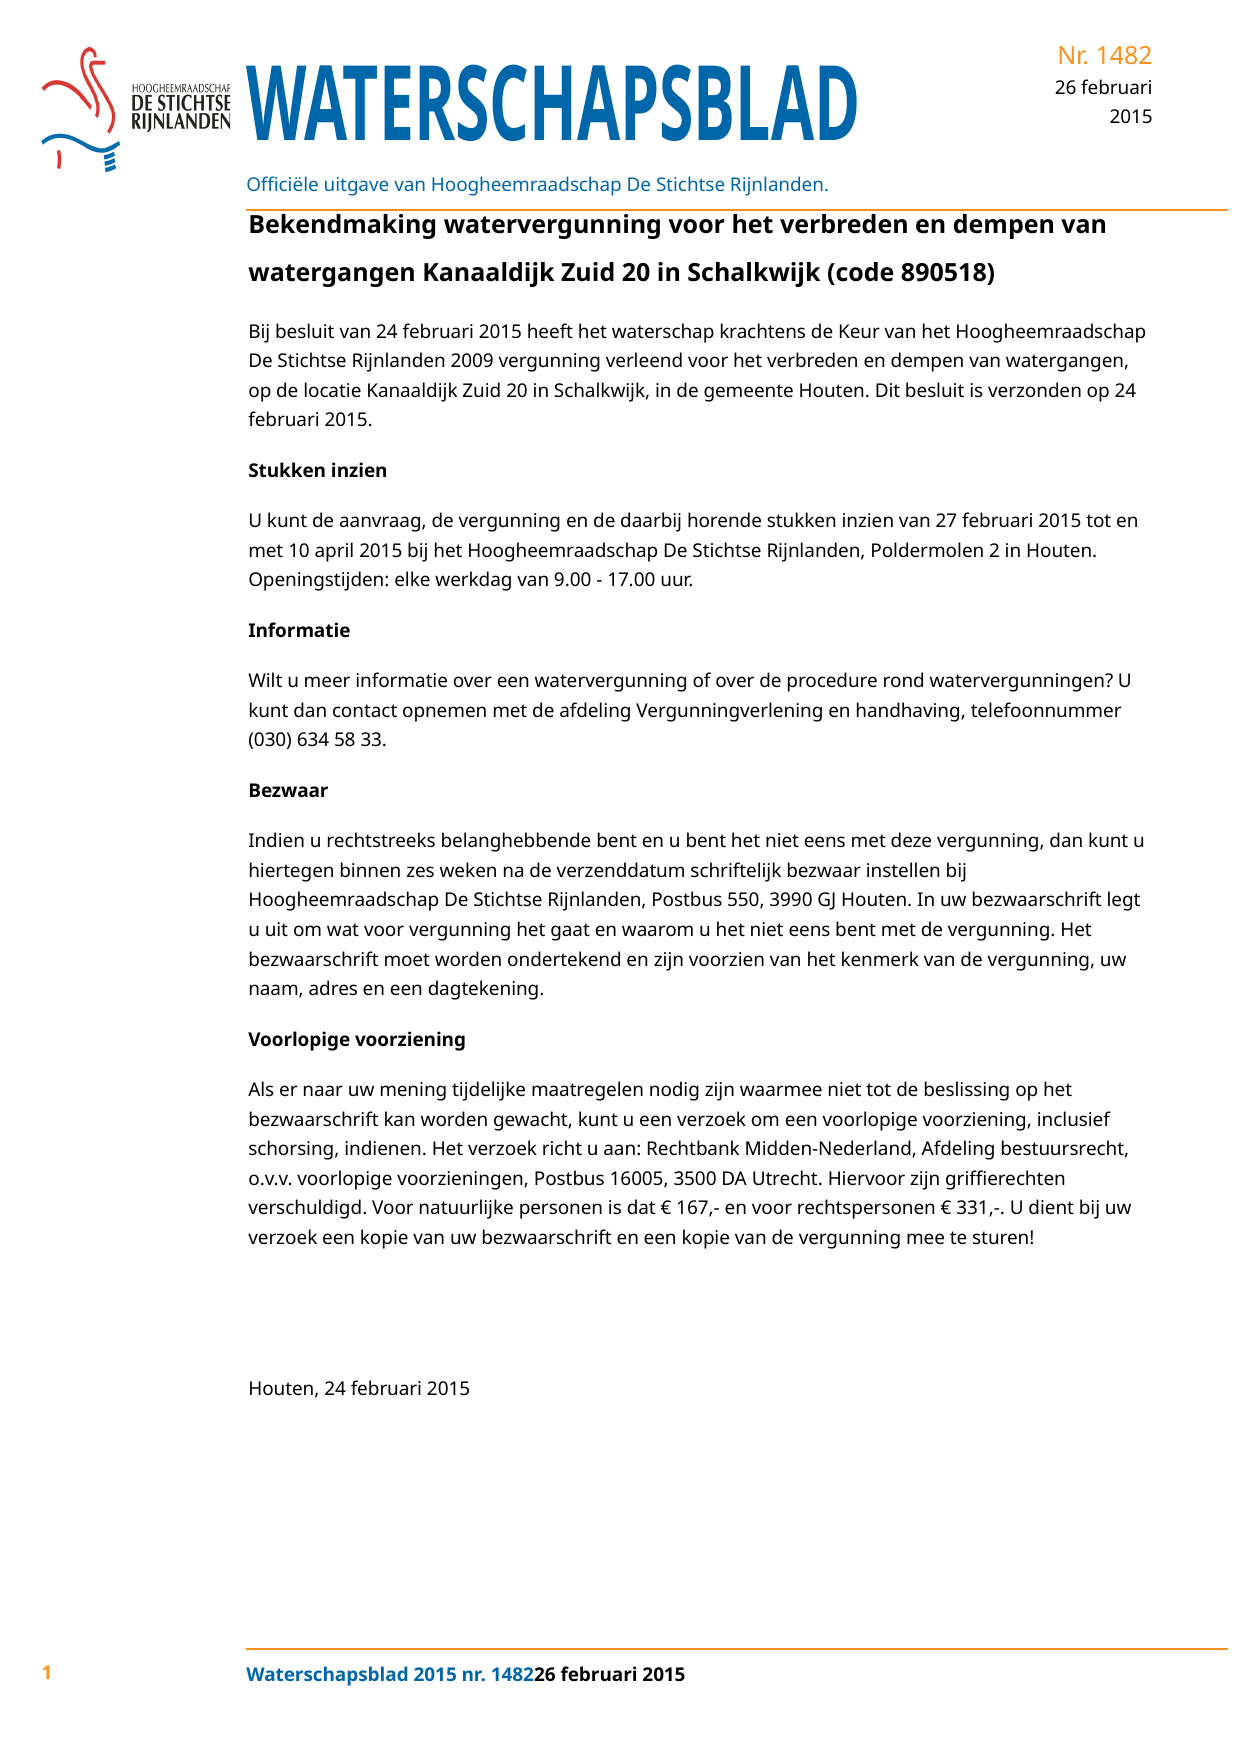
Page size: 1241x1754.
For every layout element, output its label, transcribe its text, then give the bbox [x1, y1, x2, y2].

text Bij besluit van 24 februari 2015 heeft het waterschap krachtens de Keur van het Hoogheemraadschap De Stichtse Rijnlanden 2009 vergunning verleend voor het verbreden en dempen van watergangen, op de locatie Kanaaldijk Zuid 20 in Schalkwijk, in de gemeente Houten. Dit besluit is verzonden op 24 februari 2015. [248, 318, 1152, 432]
text Stukken inzien [248, 457, 1152, 483]
text Bezwaar [248, 777, 1152, 803]
text Houten, 24 februari 2015 [248, 1375, 1152, 1401]
text Wilt u meer informatie over een watervergunning of over de procedure rond watervergunningen? U kunt dan contact opnemen met de afdeling Vergunningverlening en handhaving, telefoonnummer (030) 634 58 33. [248, 667, 1152, 752]
text Bekendmaking watervergunning voor het verbreden en dempen van watergangen Kanaaldijk Zuid 20 in Schalkwijk (code 890518) [248, 211, 1152, 288]
text Voorlopige voorziening [248, 1026, 1152, 1052]
text Als er naar uw mening tijdelijke maatregelen nodig zijn waarmee niet tot de beslissing op het bezwaarschrift kan worden gewacht, kunt u een verzoek om een voorlopige voorziening, inclusief schorsing, indienen. Het verzoek richt u aan: Rechtbank Midden-Nederland, Afdeling bestuursrecht, o.v.v. voorlopige voorzieningen, Postbus 16005, 3500 DA Utrecht. Hiervoor zijn griffierechten verschuldigd. Voor natuurlijke personen is dat € 167,- en voor rechtspersonen € 331,-. U dient bij uw verzoek een kopie van uw bezwaarschrift en een kopie van de vergunning mee te sturen! [248, 1076, 1152, 1250]
text Indien u rechtstreeks belanghebbende bent en u bent het niet eens met deze vergunning, dan kunt u hiertegen binnen zes weken na de verzenddatum schriftelijk bezwaar instellen bij Hoogheemraadschap De Stichtse Rijnlanden, Postbus 550, 3990 GJ Houten. In uw bezwaarschrift legt u uit om wat voor vergunning het gaat en waarom u het niet eens bent met de vergunning. Het bezwaarschrift moet worden ondertekend en zijn voorzien van het kenmerk van de vergunning, uw naam, adres en een dagtekening. [248, 827, 1152, 1001]
text Informatie [248, 617, 1152, 643]
picture [41, 47, 231, 172]
text U kunt de aanvraag, de vergunning en de daarbij horende stukken inzien van 27 februari 2015 tot en met 10 april 2015 bij het Hoogheemraadschap De Stichtse Rijnlanden, Poldermolen 2 in Houten. Openingstijden: elke werkdag van 9.00 - 17.00 uur. [248, 507, 1152, 592]
